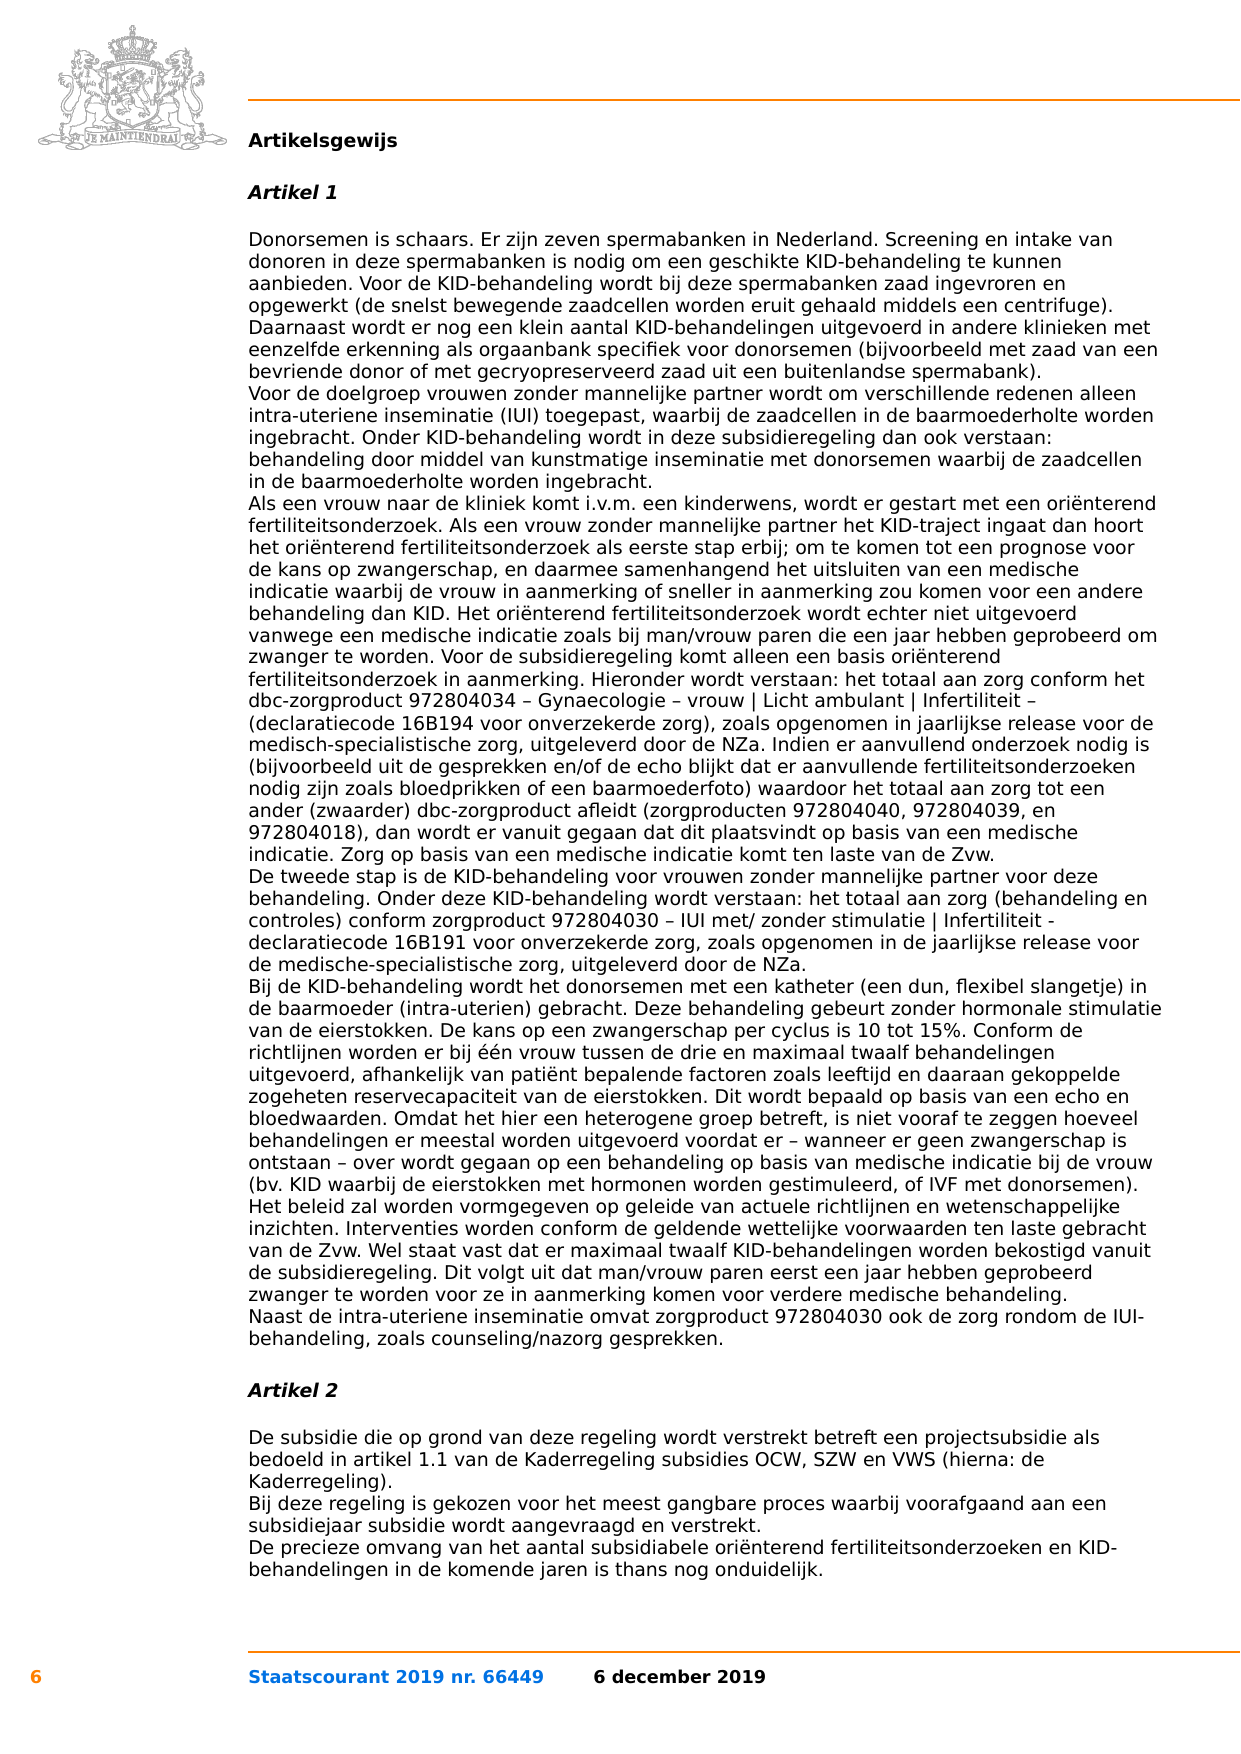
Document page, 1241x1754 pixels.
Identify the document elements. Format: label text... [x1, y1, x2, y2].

text Donorsemen is schaars. Er zijn zeven spermabanken in Nederland. Screening en intake van donoren in deze spermabanken is nodig om een geschikte KID-behandeling te kunnen aanbieden. Voor de KID-behandeling wordt bij deze spermabanken zaad ingevroren en opgewerkt (de snelst bewegende zaadcellen worden eruit gehaald middels een centrifuge). Daarnaast wordt er nog een klein aantal KID-behandelingen uitgevoerd in andere klinieken met eenzelfde erkenning als orgaanbank specifiek voor donorsemen (bijvoorbeeld met zaad van een bevriende donor of met gecryopreserveerd zaad uit een buitenlandse spermabank). [248, 229, 1163, 383]
picture [38, 25, 227, 150]
text De subsidie die op grond van deze regeling wordt verstrekt betreft een projectsubsidie als bedoeld in artikel 1.1 van de Kaderregeling subsidies OCW, SZW en VWS (hierna: de Kaderregeling). [248, 1427, 1163, 1493]
text De precieze omvang van het aantal subsidiabele oriënterend fertiliteitsonderzoeken en KID-behandelingen in de komende jaren is thans nog onduidelijk. [248, 1537, 1163, 1581]
text Voor de doelgroep vrouwen zonder mannelijke partner wordt om verschillende redenen alleen intra-uteriene inseminatie (IUI) toegepast, waarbij de zaadcellen in de baarmoederholte worden ingebracht. Onder KID-behandeling wordt in deze subsidieregeling dan ook verstaan: behandeling door middel van kunstmatige inseminatie met donorsemen waarbij de zaadcellen in de baarmoederholte worden ingebracht. [248, 383, 1163, 493]
text De tweede stap is de KID-behandeling voor vrouwen zonder mannelijke partner voor deze behandeling. Onder deze KID-behandeling wordt verstaan: het totaal aan zorg (behandeling en controles) conform zorgproduct 972804030 – IUI met/ zonder stimulatie | Infertiliteit -declaratiecode 16B191 voor onverzekerde zorg, zoals opgenomen in de jaarlijkse release voor de medische-specialistische zorg, uitgeleverd door de NZa. [248, 866, 1163, 976]
subtitle Artikel 2 [248, 1380, 1163, 1402]
subtitle Artikel 1 [248, 182, 1163, 204]
text Bij de KID-behandeling wordt het donorsemen met een katheter (een dun, flexibel slangetje) in de baarmoeder (intra-uterien) gebracht. Deze behandeling gebeurt zonder hormonale stimulatie van de eierstokken. De kans op een zwangerschap per cyclus is 10 tot 15%. Conform de richtlijnen worden er bij één vrouw tussen de drie en maximaal twaalf behandelingen uitgevoerd, afhankelijk van patiënt bepalende factoren zoals leeftijd en daaraan gekoppelde zogeheten reservecapaciteit van de eierstokken. Dit wordt bepaald op basis van een echo en bloedwaarden. Omdat het hier een heterogene groep betreft, is niet vooraf te zeggen hoeveel behandelingen er meestal worden uitgevoerd voordat er – wanneer er geen zwangerschap is ontstaan – over wordt gegaan op een behandeling op basis van medische indicatie bij de vrouw (bv. KID waarbij de eierstokken met hormonen worden gestimuleerd, of IVF met donorsemen). Het beleid zal worden vormgegeven op geleide van actuele richtlijnen en wetenschappelijke inzichten. Interventies worden conform de geldende wettelijke voorwaarden ten laste gebracht van de Zvw. Wel staat vast dat er maximaal twaalf KID-behandelingen worden bekostigd vanuit de subsidieregeling. Dit volgt uit dat man/vrouw paren eerst een jaar hebben geprobeerd zwanger te worden voor ze in aanmerking komen voor verdere medische behandeling. [248, 976, 1163, 1306]
text Naast de intra-uteriene inseminatie omvat zorgproduct 972804030 ook de zorg rondom de IUI-behandeling, zoals counseling/nazorg gesprekken. [248, 1306, 1163, 1350]
text Bij deze regeling is gekozen voor het meest gangbare proces waarbij voorafgaand aan een subsidiejaar subsidie wordt aangevraagd en verstrekt. [248, 1493, 1163, 1537]
text Als een vrouw naar de kliniek komt i.v.m. een kinderwens, wordt er gestart met een oriënterend fertiliteitsonderzoek. Als een vrouw zonder mannelijke partner het KID-traject ingaat dan hoort het oriënterend fertiliteitsonderzoek als eerste stap erbij; om te komen tot een prognose voor de kans op zwangerschap, en daarmee samenhangend het uitsluiten van een medische indicatie waarbij de vrouw in aanmerking of sneller in aanmerking zou komen voor een andere behandeling dan KID. Het oriënterend fertiliteitsonderzoek wordt echter niet uitgevoerd vanwege een medische indicatie zoals bij man/vrouw paren die een jaar hebben geprobeerd om zwanger te worden. Voor de subsidieregeling komt alleen een basis oriënterend fertiliteitsonderzoek in aanmerking. Hieronder wordt verstaan: het totaal aan zorg conform het dbc-zorgproduct 972804034 – Gynaecologie – vrouw | Licht ambulant | Infertiliteit – (declaratiecode 16B194 voor onverzekerde zorg), zoals opgenomen in jaarlijkse release voor de medisch-specialistische zorg, uitgeleverd door de NZa. Indien er aanvullend onderzoek nodig is (bijvoorbeeld uit de gesprekken en/of de echo blijkt dat er aanvullende fertiliteitsonderzoeken nodig zijn zoals bloedprikken of een baarmoederfoto) waardoor het totaal aan zorg tot een ander (zwaarder) dbc-zorgproduct afleidt (zorgproducten 972804040, 972804039, en 972804018), dan wordt er vanuit gegaan dat dit plaatsvindt op basis van een medische indicatie. Zorg op basis van een medische indicatie komt ten laste van de Zvw. [248, 493, 1163, 866]
subtitle Artikelsgewijs [248, 130, 1163, 152]
